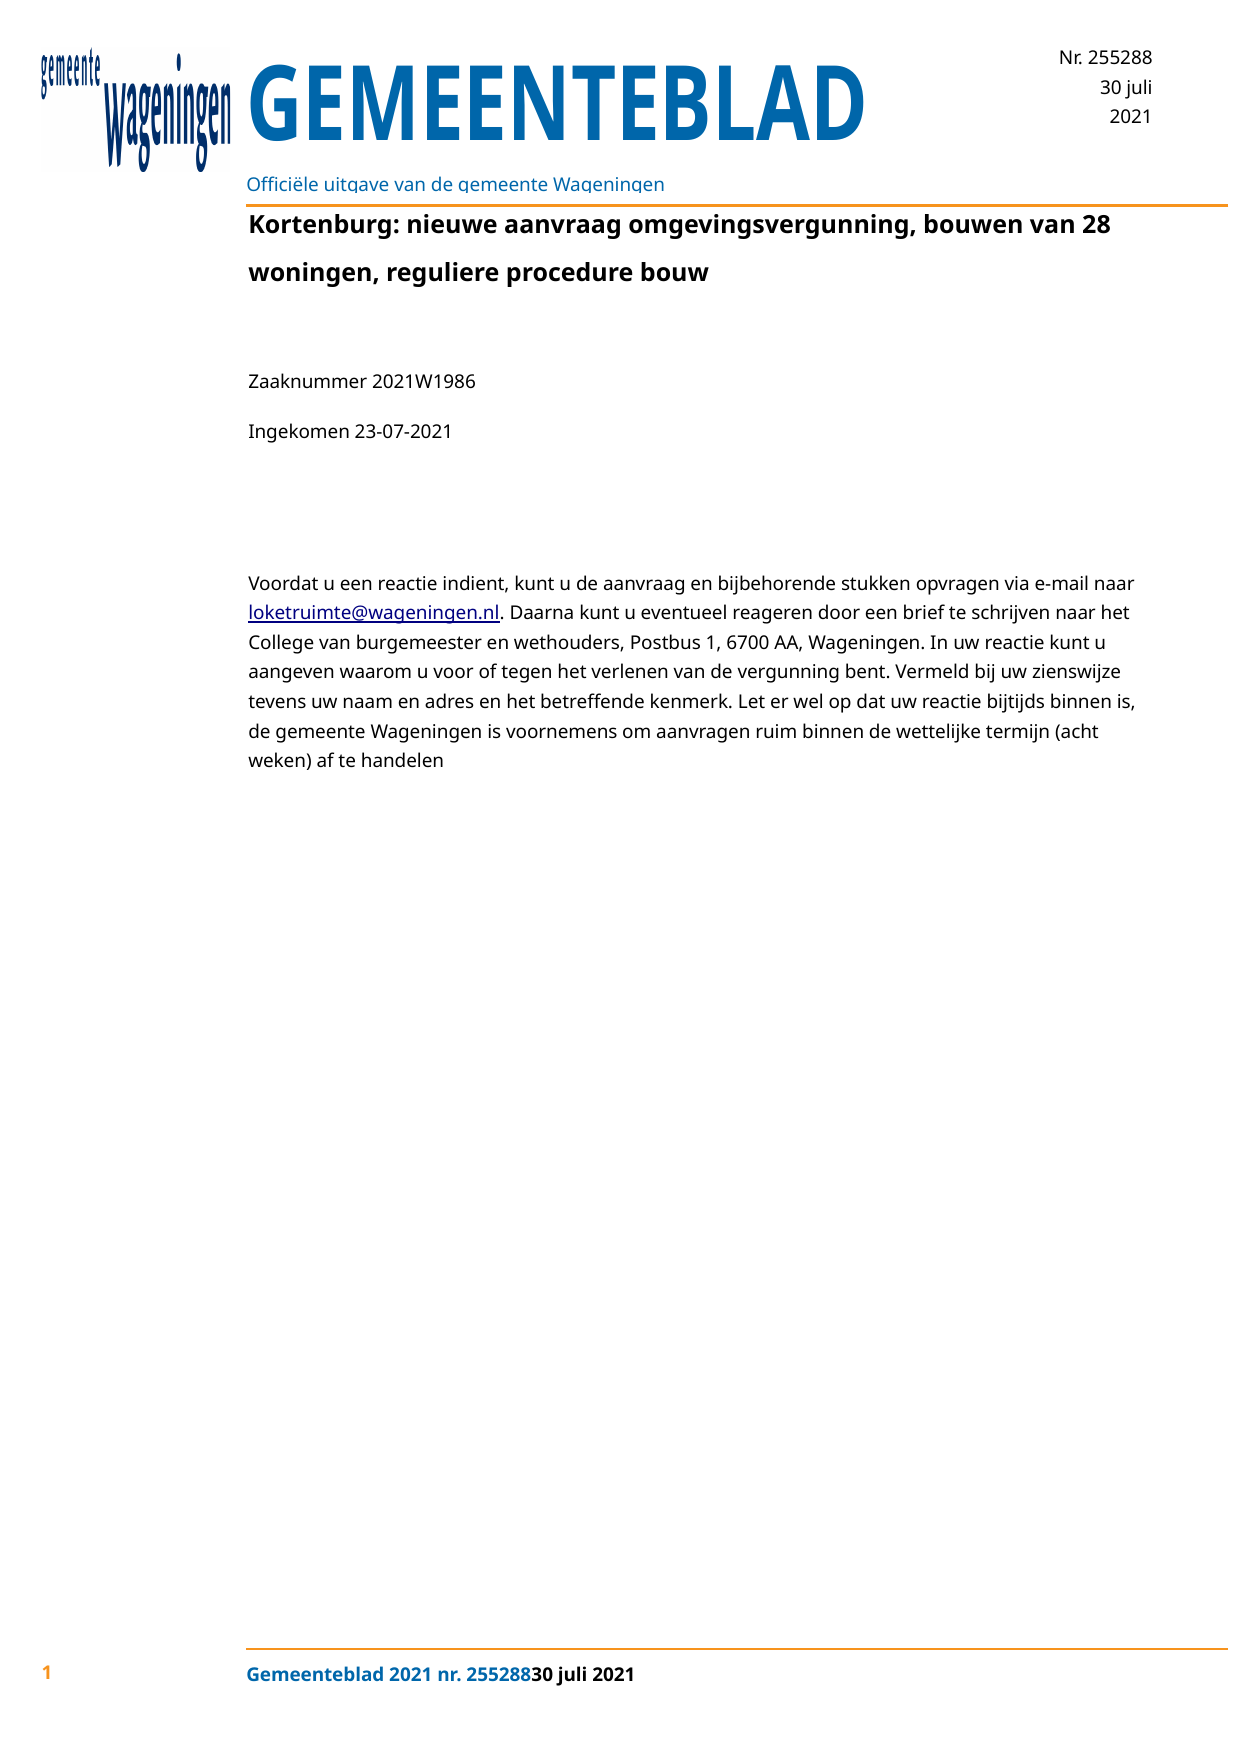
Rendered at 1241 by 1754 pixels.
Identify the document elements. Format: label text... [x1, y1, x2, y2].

text Voordat u een reactie indient, kunt u de aanvraag en bijbehorende stukken opvragen via e-mail naar loketruimte@wageningen.nl. Daarna kunt u eventueel reageren door een brief te schrijven naar het College van burgemeester en wethouders, Postbus 1, 6700 AA, Wageningen. In uw reactie kunt u aangeven waarom u voor of tegen het verlenen van de vergunning bent. Vermeld bij uw zienswijze tevens uw naam en adres en het betreffende kenmerk. Let er wel op dat uw reactie bijtijds binnen is, de gemeente Wageningen is voornemens om aanvragen ruim binnen de wettelijke termijn (acht weken) af te handelen [248, 570, 1152, 773]
text Ingekomen 23-07-2021 [248, 419, 1152, 444]
text Kortenburg: nieuwe aanvraag omgevingsvergunning, bouwen van 28 woningen, reguliere procedure bouw [248, 207, 1152, 288]
picture [41, 47, 231, 172]
text Zaaknummer 2021W1986 [248, 368, 1152, 394]
